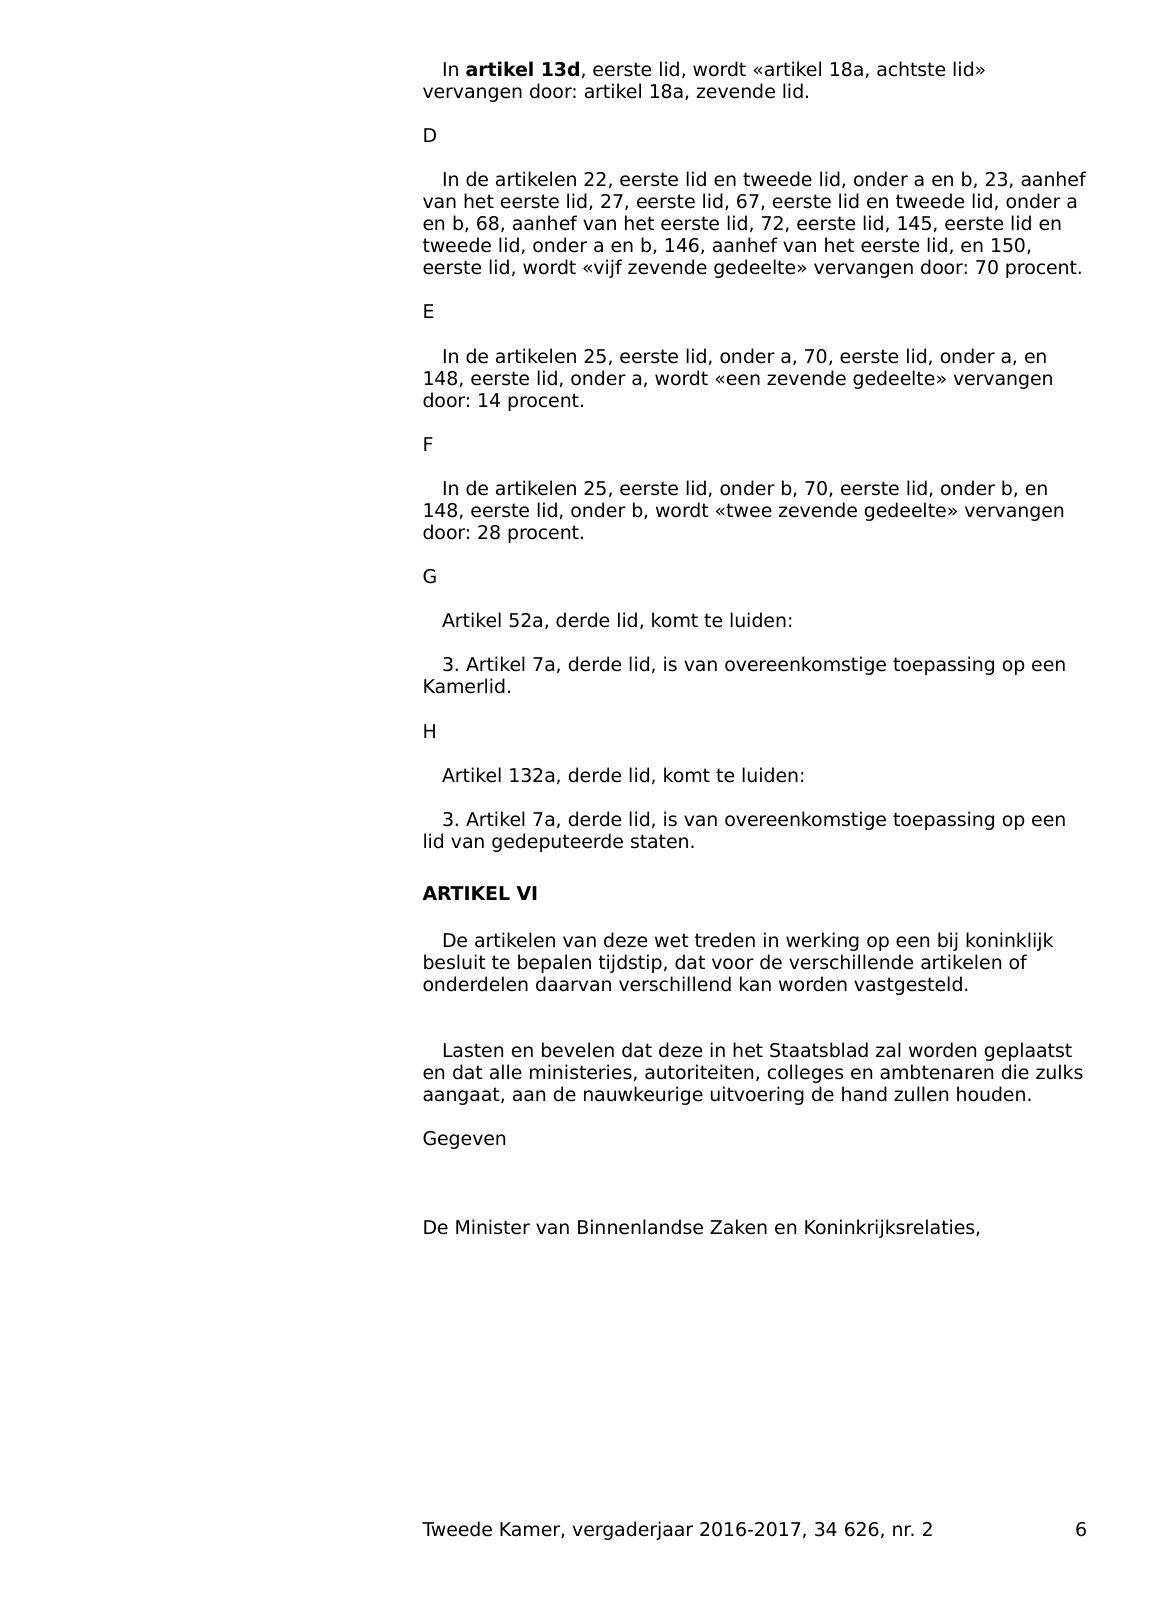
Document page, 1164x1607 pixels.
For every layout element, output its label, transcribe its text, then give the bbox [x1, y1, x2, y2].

text H [422, 721, 1087, 742]
text De artikelen van deze wet treden in werking op een bij koninklijk besluit te bepalen tijdstip, dat voor de verschillende artikelen of onderdelen daarvan verschillend kan worden vastgesteld. [422, 930, 1087, 996]
text In de artikelen 25, eerste lid, onder b, 70, eerste lid, onder b, en 148, eerste lid, onder b, wordt «twee zevende gedeelte» vervangen door: 28 procent. [422, 478, 1087, 544]
text In artikel 13d, eerste lid, wordt «artikel 18a, achtste lid» vervangen door: artikel 18a, zevende lid. [422, 59, 1087, 103]
text Artikel 132a, derde lid, komt te luiden: [422, 765, 1087, 787]
text In de artikelen 25, eerste lid, onder a, 70, eerste lid, onder a, en 148, eerste lid, onder a, wordt «een zevende gedeelte» vervangen door: 14 procent. [422, 346, 1087, 412]
subtitle ARTIKEL VI [422, 883, 1087, 905]
text E [422, 301, 1087, 323]
text G [422, 566, 1087, 588]
text F [422, 434, 1087, 456]
text Artikel 52a, derde lid, komt te luiden: [422, 610, 1087, 632]
text D [422, 125, 1087, 147]
text De Minister van Binnenlandse Zaken en Koninkrijksrelaties, [422, 1217, 1087, 1239]
text Lasten en bevelen dat deze in het Staatsblad zal worden geplaatst en dat alle ministeries, autoriteiten, colleges en ambtenaren die zulks aangaat, aan de nauwkeurige uitvoering de hand zullen houden. [422, 1040, 1087, 1106]
text In de artikelen 22, eerste lid en tweede lid, onder a en b, 23, aanhef van het eerste lid, 27, eerste lid, 67, eerste lid en tweede lid, onder a en b, 68, aanhef van het eerste lid, 72, eerste lid, 145, eerste lid en tweede lid, onder a en b, 146, aanhef van het eerste lid, en 150, eerste lid, wordt «vijf zevende gedeelte» vervangen door: 70 procent. [422, 169, 1087, 279]
text Gegeven [422, 1128, 1087, 1150]
text 3. Artikel 7a, derde lid, is van overeenkomstige toepassing op een lid van gedeputeerde staten. [422, 809, 1087, 853]
text 3. Artikel 7a, derde lid, is van overeenkomstige toepassing op een Kamerlid. [422, 654, 1087, 698]
